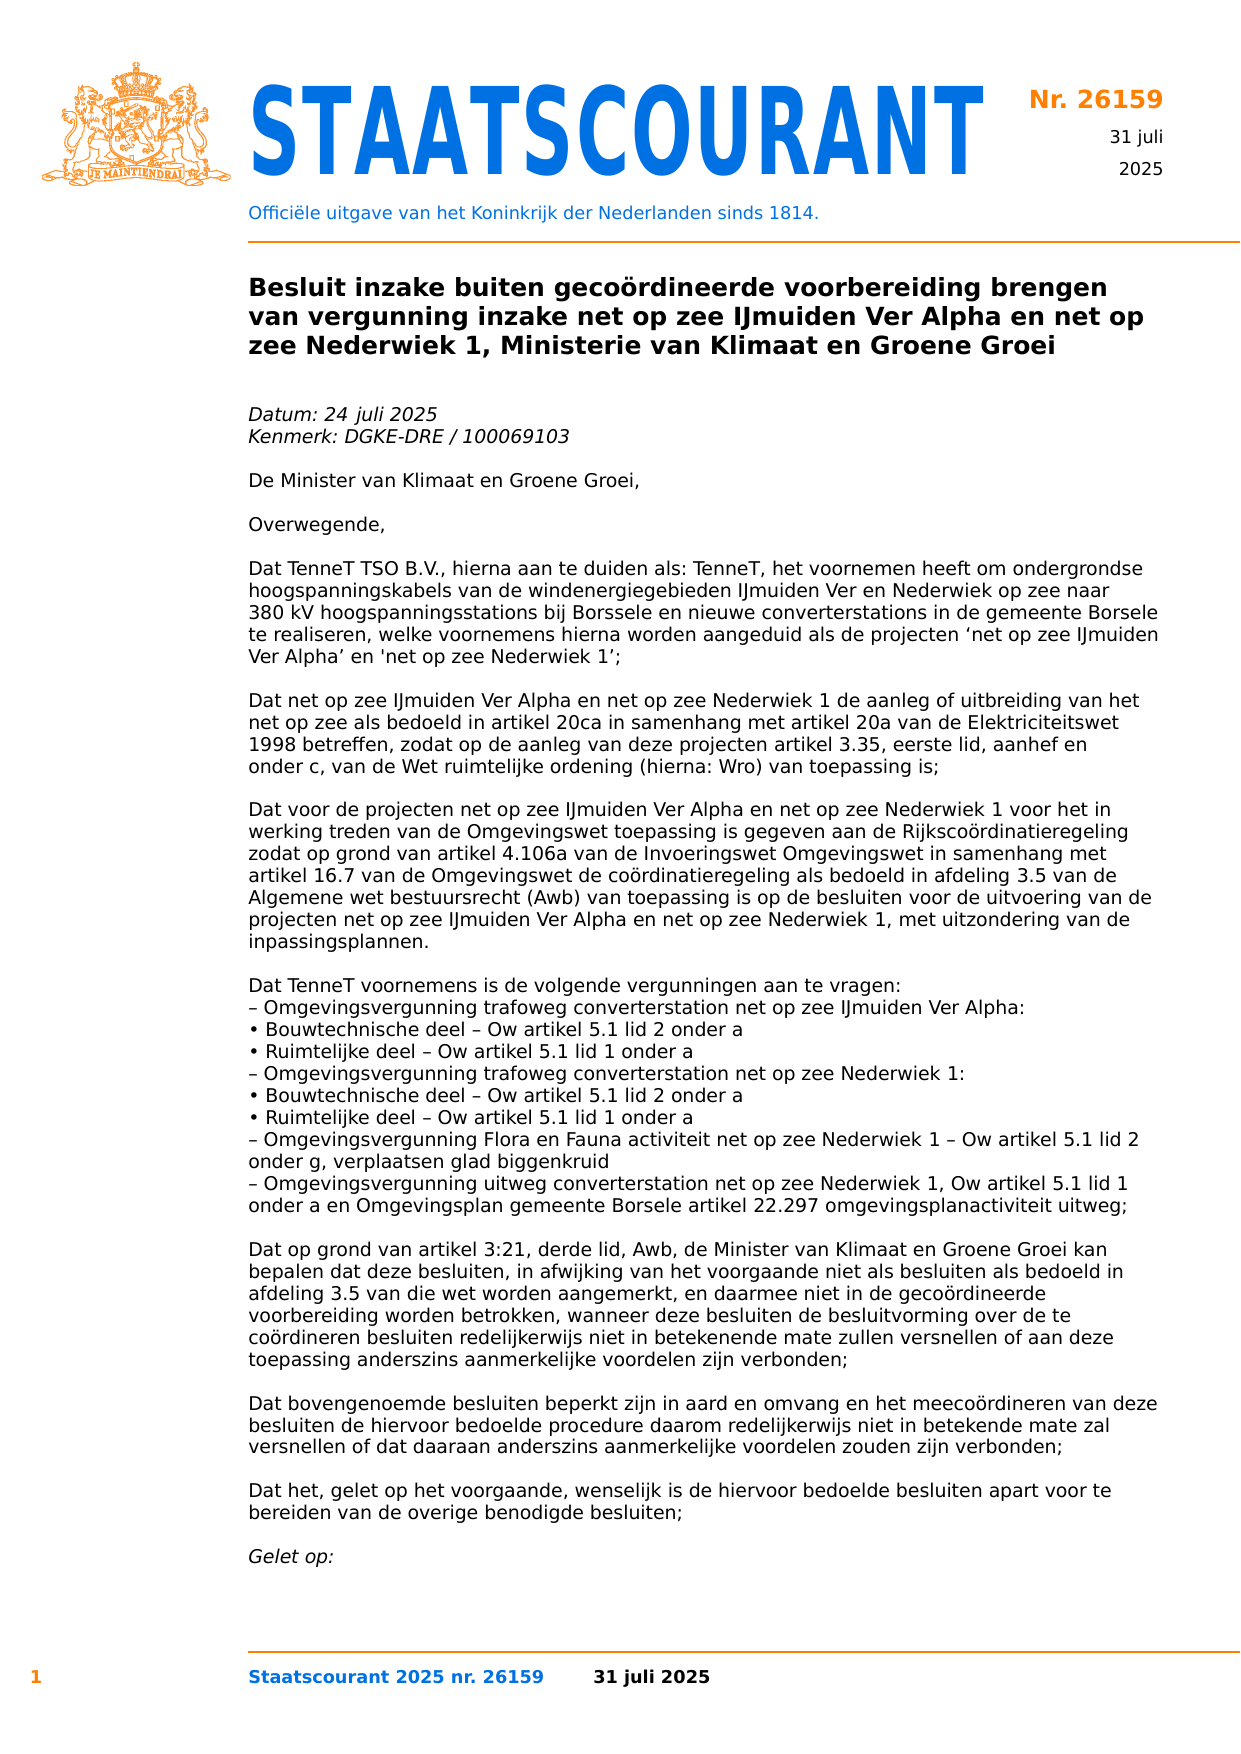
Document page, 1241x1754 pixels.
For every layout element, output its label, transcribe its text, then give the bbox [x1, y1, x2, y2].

table_cell 31 juli [998, 121, 1240, 153]
text Kenmerk: DGKE-DRE / 100069103 [248, 426, 1163, 448]
text Overwegende, [248, 514, 1163, 536]
text Dat voor de projecten net op zee IJmuiden Ver Alpha en net op zee Nederwiek 1 voor het in werking treden van de Omgevingswet toepassing is gegeven aan de Rijkscoördinatieregeling zodat op grond van artikel 4.106a van de Invoeringswet Omgevingswet in samenhang met artikel 16.7 van de Omgevingswet de coördinatieregeling als bedoeld in afdeling 3.5 van de Algemene wet bestuursrecht (Awb) van toepassing is op de besluiten voor de uitvoering van de projecten net op zee IJmuiden Ver Alpha en net op zee Nederwiek 1, met uitzondering van de inpassingsplannen. [248, 799, 1163, 953]
text • Bouwtechnische deel – Ow artikel 5.1 lid 2 onder a [248, 1085, 1163, 1107]
text Dat TenneT voornemens is de volgende vergunningen aan te vragen: [248, 975, 1163, 997]
text – Omgevingsvergunning trafoweg converterstation net op zee Nederwiek 1: [248, 1063, 1163, 1085]
text Dat het, gelet op het voorgaande, wenselijk is de hiervoor bedoelde besluiten apart voor te bereiden van de overige benodigde besluiten; [248, 1480, 1163, 1524]
text • Ruimtelijke deel – Ow artikel 5.1 lid 1 onder a [248, 1041, 1163, 1063]
picture [41, 62, 231, 186]
text De Minister van Klimaat en Groene Groei, [248, 470, 1163, 492]
text Datum: 24 juli 2025 [248, 404, 1163, 426]
text • Bouwtechnische deel – Ow artikel 5.1 lid 2 onder a [248, 1019, 1163, 1041]
table_cell Officiële uitgave van het Koninkrijk der Nederlanden sinds 1814. [248, 203, 1240, 241]
table_header [25, 62, 248, 241]
table_cell 2025 [998, 153, 1240, 203]
text – Omgevingsvergunning Flora en Fauna activiteit net op zee Nederwiek 1 – Ow artikel 5.1 lid 2 onder g, verplaatsen glad biggenkruid [248, 1129, 1163, 1173]
subtitle Besluit inzake buiten gecoördineerde voorbereiding brengen van vergunning inzake net op zee IJmuiden Ver Alpha en net op zee Nederwiek 1, Ministerie van Klimaat en Groene Groei [248, 273, 1163, 361]
text Dat net op zee IJmuiden Ver Alpha en net op zee Nederwiek 1 de aanleg of uitbreiding van het net op zee als bedoeld in artikel 20ca in samenhang met artikel 20a van de Elektriciteitswet 1998 betreffen, zodat op de aanleg van deze projecten artikel 3.35, eerste lid, aanhef en onder c, van de Wet ruimtelijke ordening (hierna: Wro) van toepassing is; [248, 689, 1163, 777]
text Dat op grond van artikel 3:21, derde lid, Awb, de Minister van Klimaat en Groene Groei kan bepalen dat deze besluiten, in afwijking van het voorgaande niet als besluiten als bedoeld in afdeling 3.5 van die wet worden aangemerkt, en daarmee niet in de gecoördineerde voorbereiding worden betrokken, wanneer deze besluiten de besluitvorming over de te coördineren besluiten redelijkerwijs niet in betekenende mate zullen versnellen of aan deze toepassing anderszins aanmerkelijke voordelen zijn verbonden; [248, 1239, 1163, 1371]
table_header Nr. 26159 [998, 62, 1240, 121]
text – Omgevingsvergunning uitweg converterstation net op zee Nederwiek 1, Ow artikel 5.1 lid 1 onder a en Omgevingsplan gemeente Borsele artikel 22.297 omgevingsplanactiviteit uitweg; [248, 1173, 1163, 1217]
text – Omgevingsvergunning trafoweg converterstation net op zee IJmuiden Ver Alpha: [248, 997, 1163, 1019]
text • Ruimtelijke deel – Ow artikel 5.1 lid 1 onder a [248, 1107, 1163, 1129]
table_header STAATSCOURANT [248, 62, 998, 203]
text Gelet op: [248, 1546, 1163, 1568]
text Dat TenneT TSO B.V., hierna aan te duiden als: TenneT, het voornemen heeft om ondergrondse hoogspanningskabels van de windenergiegebieden IJmuiden Ver en Nederwiek op zee naar 380 kV hoogspanningsstations bij Borssele en nieuwe converterstations in de gemeente Borsele te realiseren, welke voornemens hierna worden aangeduid als de projecten ‘net op zee IJmuiden Ver Alpha’ en 'net op zee Nederwiek 1’; [248, 558, 1163, 668]
text Dat bovengenoemde besluiten beperkt zijn in aard en omvang en het meecoördineren van deze besluiten de hiervoor bedoelde procedure daarom redelijkerwijs niet in betekende mate zal versnellen of dat daaraan anderszins aanmerkelijke voordelen zouden zijn verbonden; [248, 1392, 1163, 1458]
